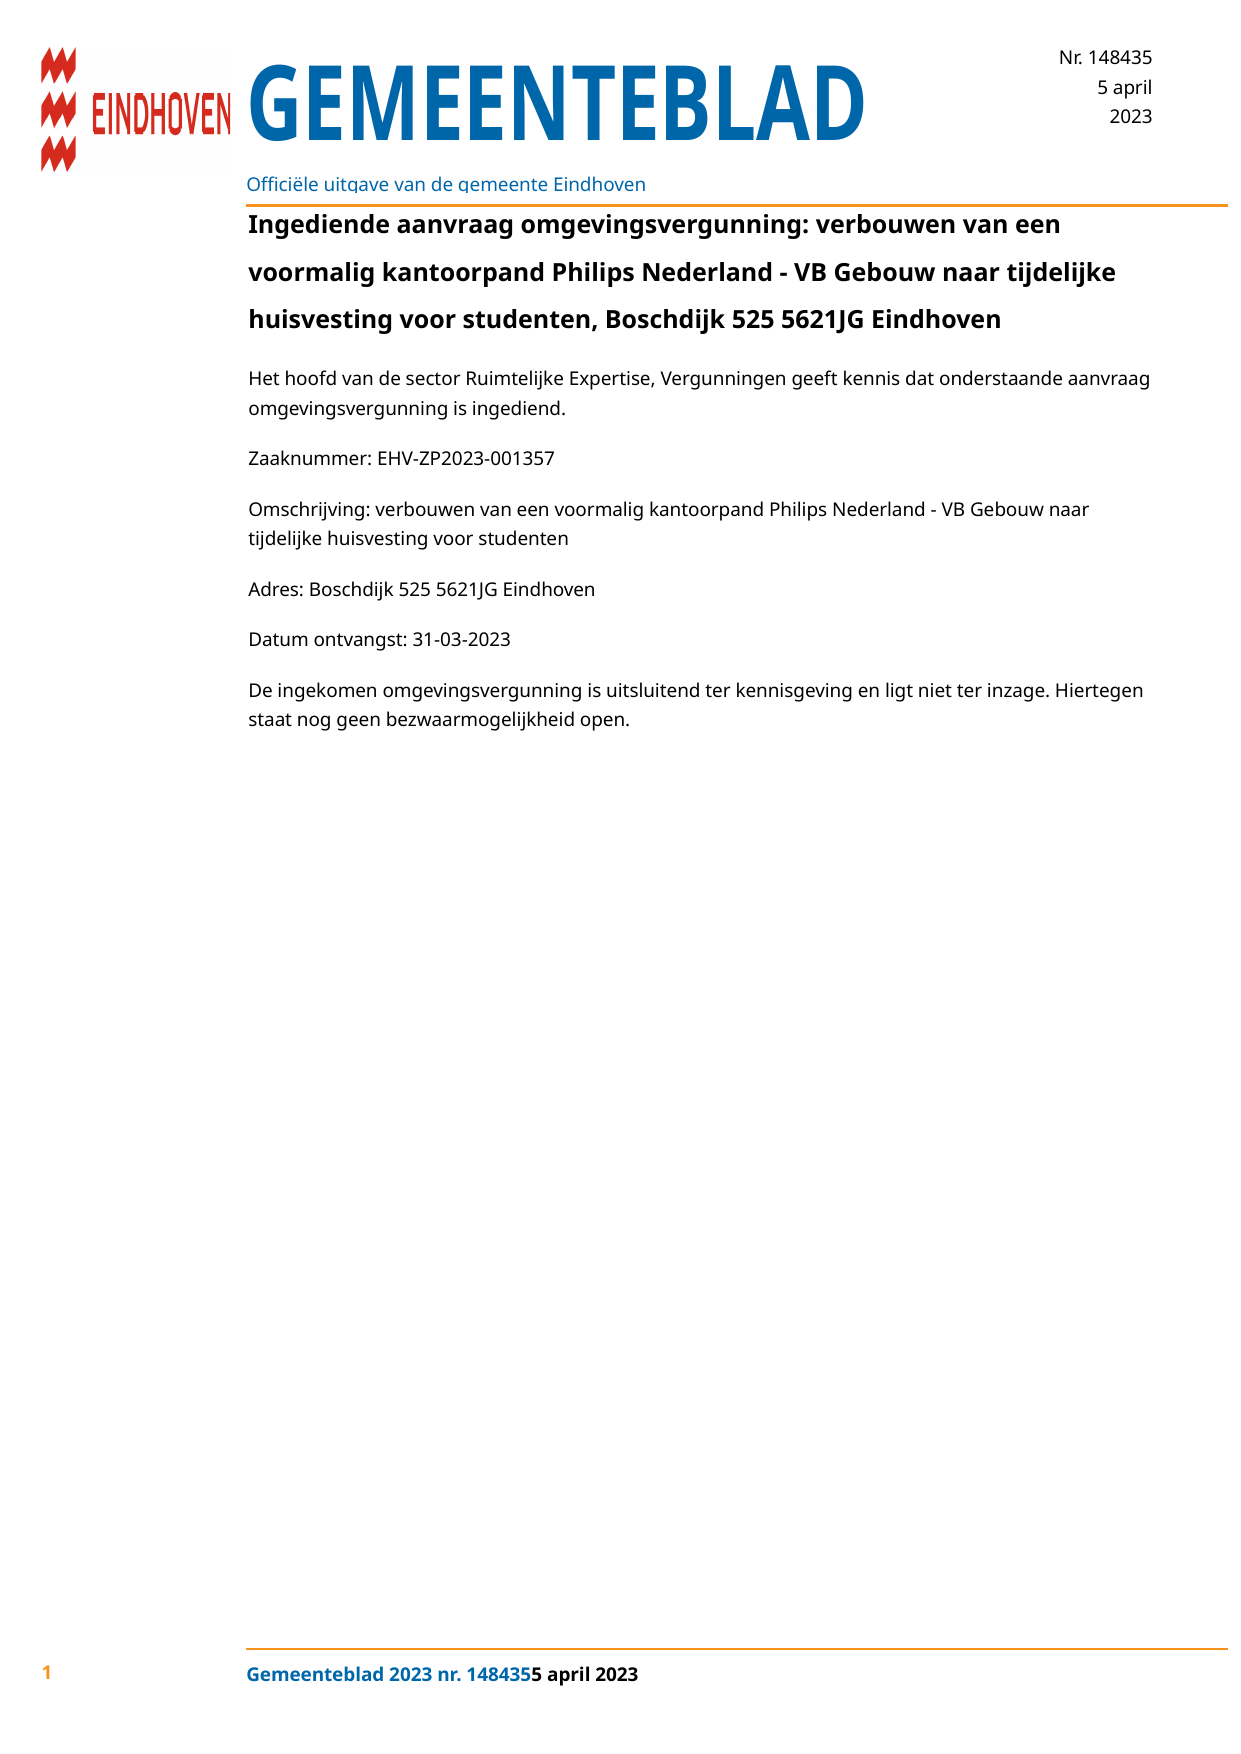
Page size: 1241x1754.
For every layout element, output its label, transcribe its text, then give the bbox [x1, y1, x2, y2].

text Adres: Boschdijk 525 5621JG Eindhoven [248, 576, 1152, 602]
text Zaaknummer: EHV-ZP2023-001357 [248, 446, 1152, 471]
text Ingediende aanvraag omgevingsvergunning: verbouwen van een voormalig kantoorpand Philips Nederland - VB Gebouw naar tijdelijke huisvesting voor studenten, Boschdijk 525 5621JG Eindhoven [248, 207, 1152, 336]
text Omschrijving: verbouwen van een voormalig kantoorpand Philips Nederland - VB Gebouw naar tijdelijke huisvesting voor studenten [248, 496, 1152, 551]
text Het hoofd van de sector Ruimtelijke Expertise, Vergunningen geeft kennis dat onderstaande aanvraag omgevingsvergunning is ingediend. [248, 366, 1152, 421]
text De ingekomen omgevingsvergunning is uitsluitend ter kennisgeving en ligt niet ter inzage. Hiertegen staat nog geen bezwaarmogelijkheid open. [248, 677, 1152, 732]
picture [41, 47, 231, 172]
text Datum ontvangst: 31-03-2023 [248, 626, 1152, 652]
